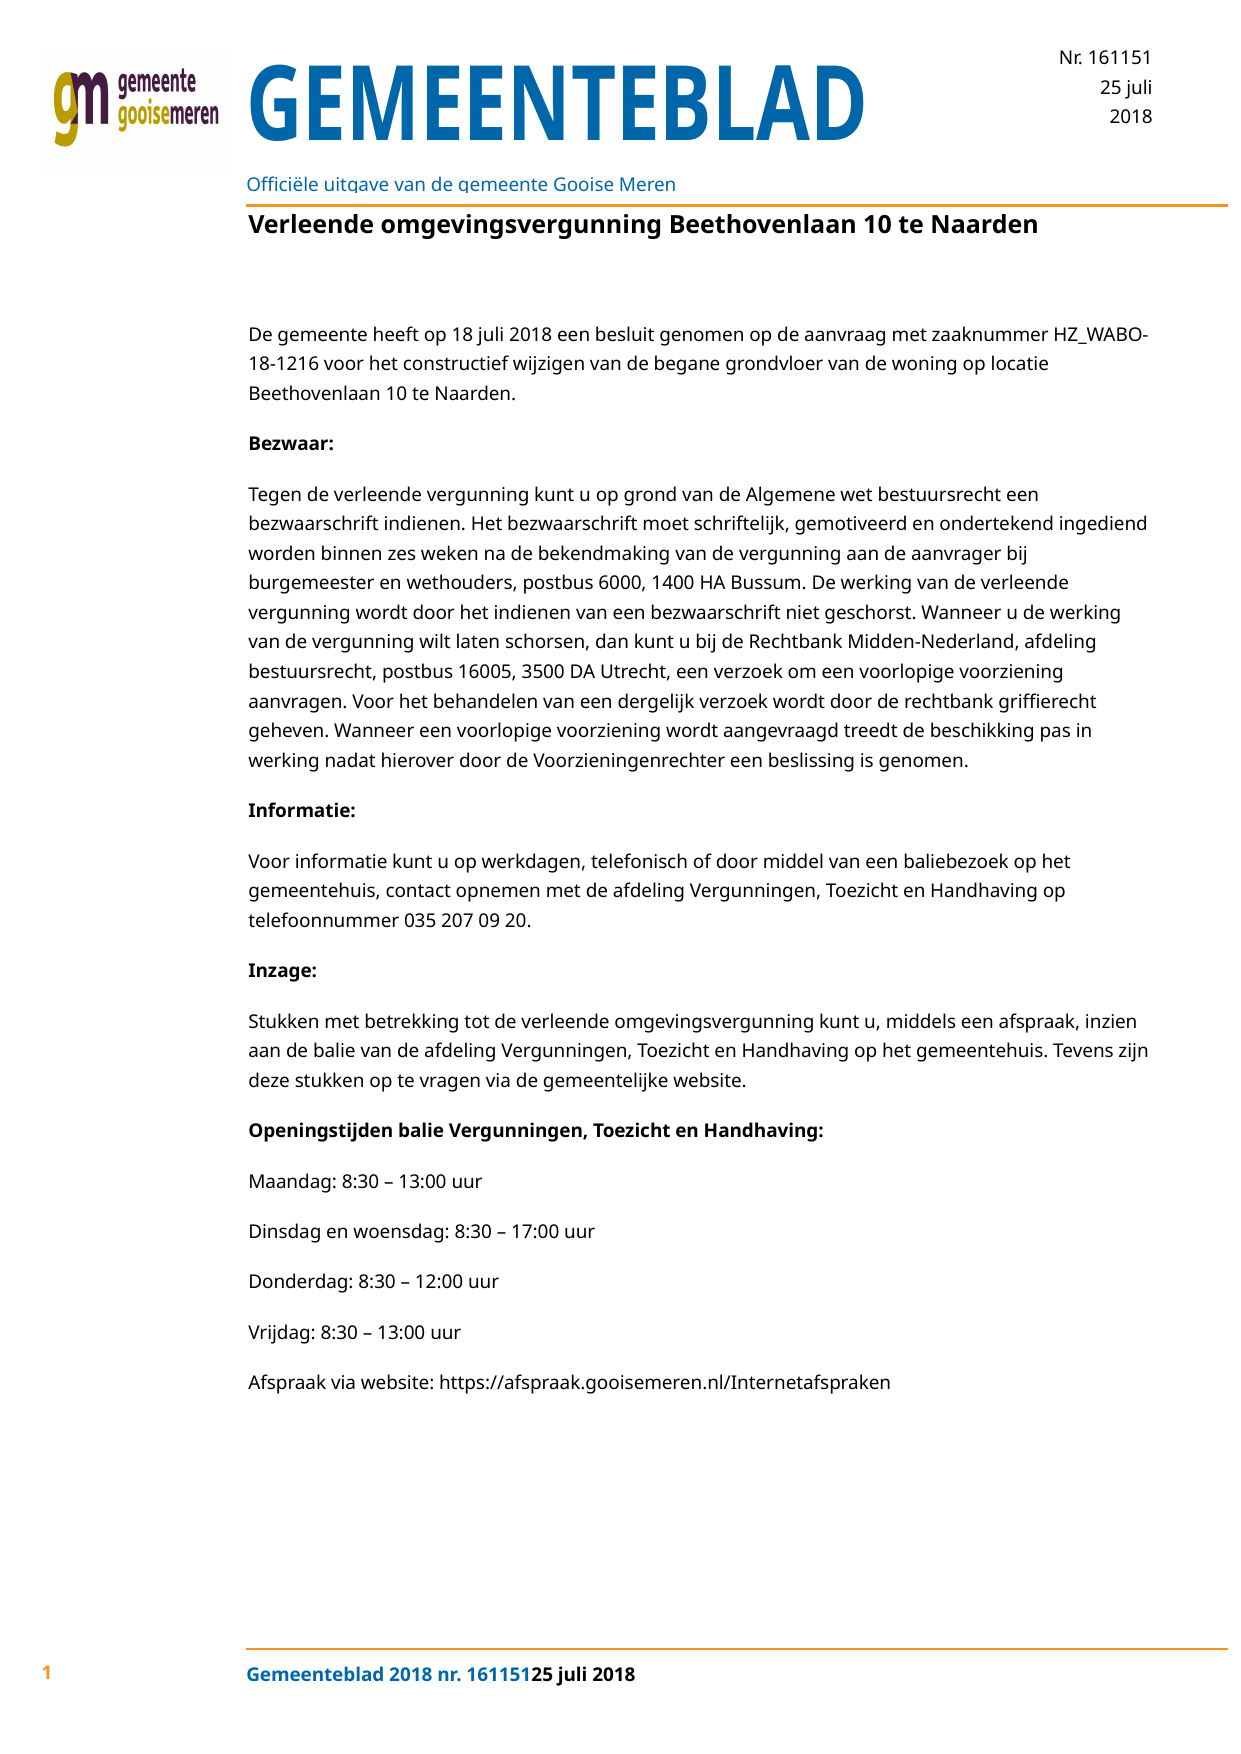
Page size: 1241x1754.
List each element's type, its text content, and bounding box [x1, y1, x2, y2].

text Dinsdag en woensdag: 8:30 – 17:00 uur [248, 1218, 1152, 1244]
text Inzage: [248, 957, 1152, 983]
text Tegen de verleende vergunning kunt u op grond van de Algemene wet bestuursrecht een bezwaarschrift indienen. Het bezwaarschrift moet schriftelijk, gemotiveerd en ondertekend ingediend worden binnen zes weken na de bekendmaking van de vergunning aan de aanvrager bij burgemeester en wethouders, postbus 6000, 1400 HA Bussum. De werking van de verleende vergunning wordt door het indienen van een bezwaarschrift niet geschorst. Wanneer u de werking van de vergunning wilt laten schorsen, dan kunt u bij de Rechtbank Midden-Nederland, afdeling bestuursrecht, postbus 16005, 3500 DA Utrecht, een verzoek om een voorlopige voorziening aanvragen. Voor het behandelen van een dergelijk verzoek wordt door de rechtbank griffierecht geheven. Wanneer een voorlopige voorziening wordt aangevraagd treedt de beschikking pas in werking nadat hierover door de Voorzieningenrechter een beslissing is genomen. [248, 481, 1152, 773]
text Vrijdag: 8:30 – 13:00 uur [248, 1319, 1152, 1345]
text Bezwaar: [248, 430, 1152, 456]
text Voor informatie kunt u op werkdagen, telefonisch of door middel van een baliebezoek op het gemeentehuis, contact opnemen met de afdeling Vergunningen, Toezicht en Handhaving op telefoonnummer 035 207 09 20. [248, 848, 1152, 933]
text Openingstijden balie Vergunningen, Toezicht en Handhaving: [248, 1117, 1152, 1143]
text Informatie: [248, 797, 1152, 823]
text Verleende omgevingsvergunning Beethovenlaan 10 te Naarden [248, 207, 1152, 241]
text Donderdag: 8:30 – 12:00 uur [248, 1269, 1152, 1294]
text De gemeente heeft op 18 juli 2018 een besluit genomen op de aanvraag met zaaknummer HZ_WABO-18-1216 voor het constructief wijzigen van de begane grondvloer van de woning op locatie Beethovenlaan 10 te Naarden. [248, 321, 1152, 406]
picture [41, 47, 231, 172]
text Maandag: 8:30 – 13:00 uur [248, 1168, 1152, 1193]
text Afspraak via website: https://afspraak.gooisemeren.nl/Internetafspraken [248, 1369, 1152, 1395]
text Stukken met betrekking tot de verleende omgevingsvergunning kunt u, middels een afspraak, inzien aan de balie van de afdeling Vergunningen, Toezicht en Handhaving op het gemeentehuis. Tevens zijn deze stukken op te vragen via de gemeentelijke website. [248, 1008, 1152, 1093]
